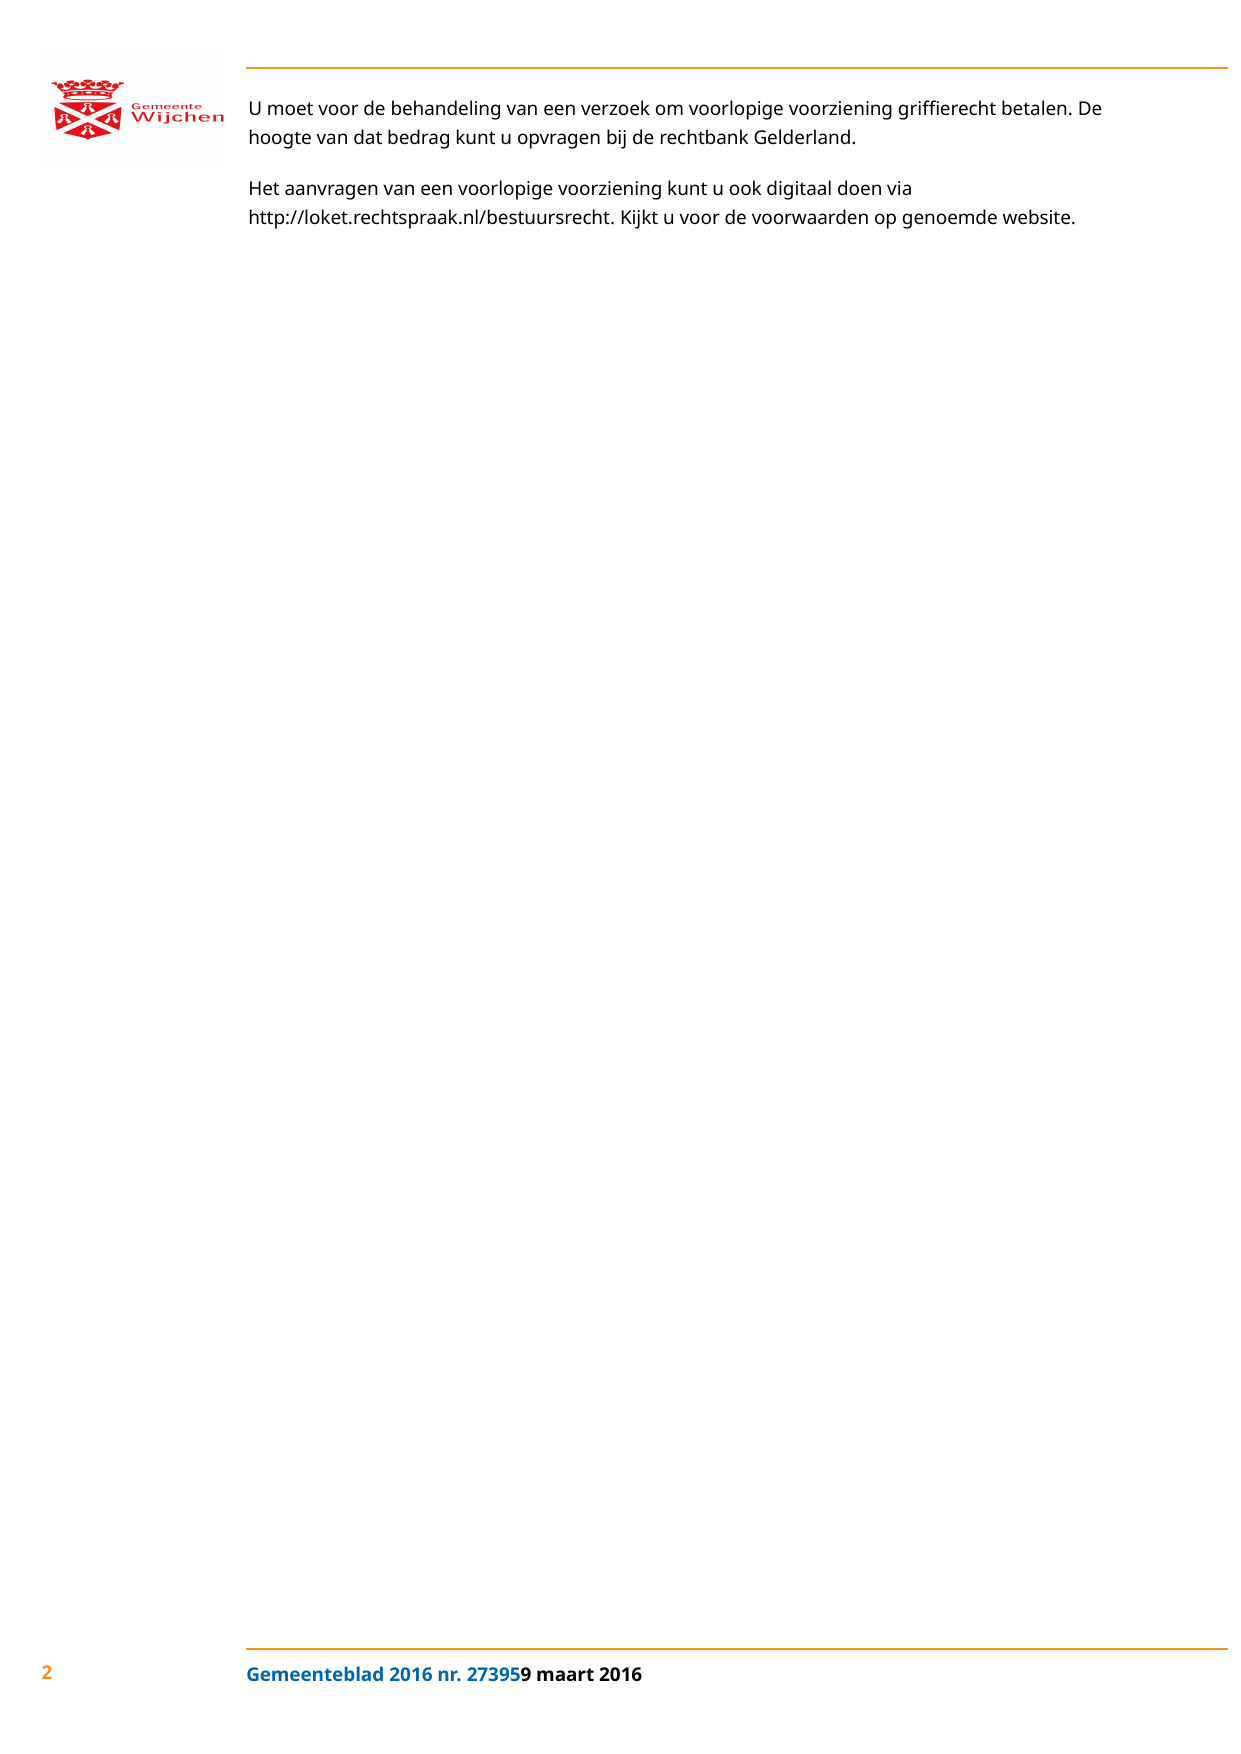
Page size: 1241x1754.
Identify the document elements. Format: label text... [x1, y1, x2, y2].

picture [41, 47, 231, 172]
text U moet voor de behandeling van een verzoek om voorlopige voorziening griffierecht betalen. De hoogte van dat bedrag kunt u opvragen bij de rechtbank Gelderland. [248, 95, 1152, 150]
text Het aanvragen van een voorlopige voorziening kunt u ook digitaal doen via http://loket.rechtspraak.nl/bestuursrecht. Kijkt u voor de voorwaarden op genoemde website. [248, 175, 1152, 230]
